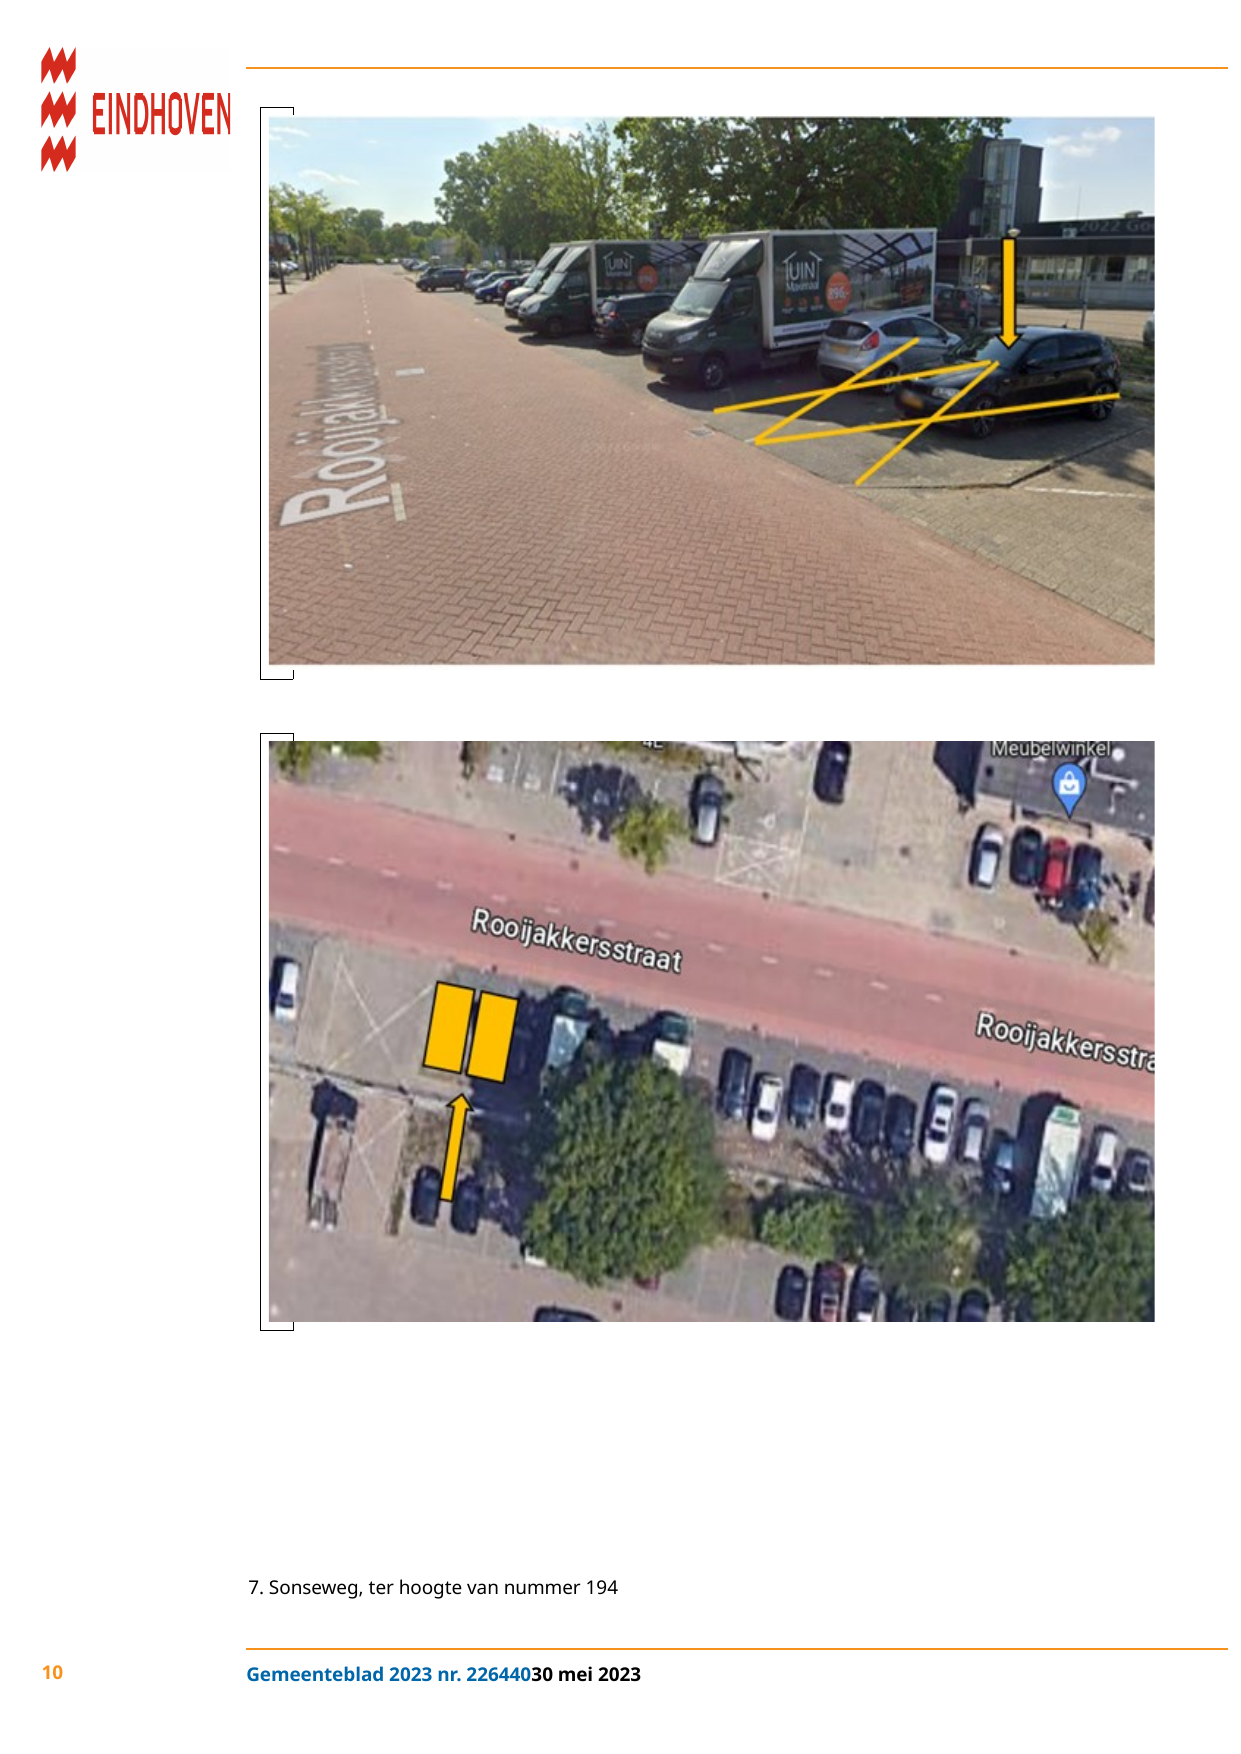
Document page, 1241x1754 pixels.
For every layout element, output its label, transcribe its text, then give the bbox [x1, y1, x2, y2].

picture [41, 47, 231, 172]
text 7. Sonseweg, ter hoogte van nummer 194 [248, 1574, 1152, 1600]
picture [268, 115, 1155, 670]
picture [268, 741, 1155, 1322]
